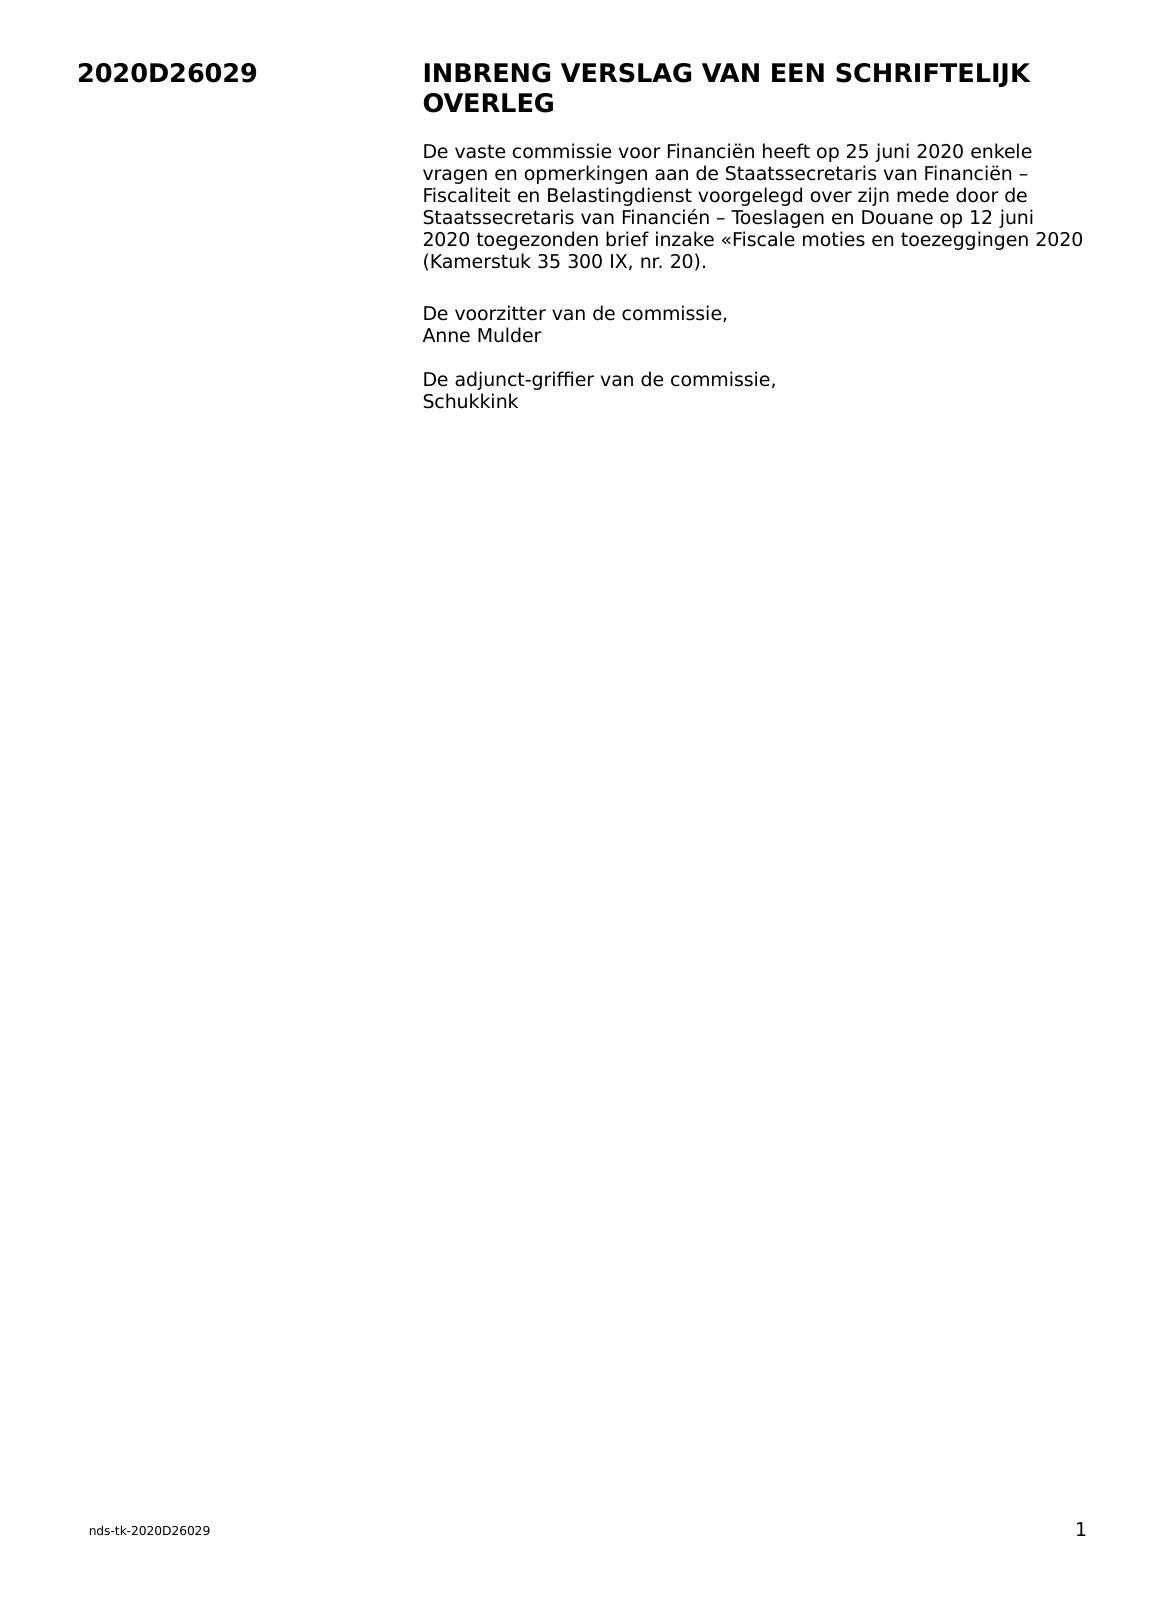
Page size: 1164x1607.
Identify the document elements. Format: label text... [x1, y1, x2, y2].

text De vaste commissie voor Financiën heeft op 25 juni 2020 enkele vragen en opmerkingen aan de Staatssecretaris van Financiën – Fiscaliteit en Belastingdienst voorgelegd over zijn mede door de Staatssecretaris van Financién – Toeslagen en Douane op 12 juni 2020 toegezonden brief inzake «Fiscale moties en toezeggingen 2020 (Kamerstuk 35 300 IX, nr. 20). [422, 141, 1087, 272]
text 2020D26029 INBRENG VERSLAG VAN EEN SCHRIFTELIJK OVERLEG [77, 59, 1087, 118]
text nds-tk-2020D26029 [88, 1524, 323, 1538]
text De voorzitter van de commissie, Anne Mulder [422, 302, 1087, 346]
text De adjunct-griffier van de commissie, Schukkink [422, 369, 1087, 413]
